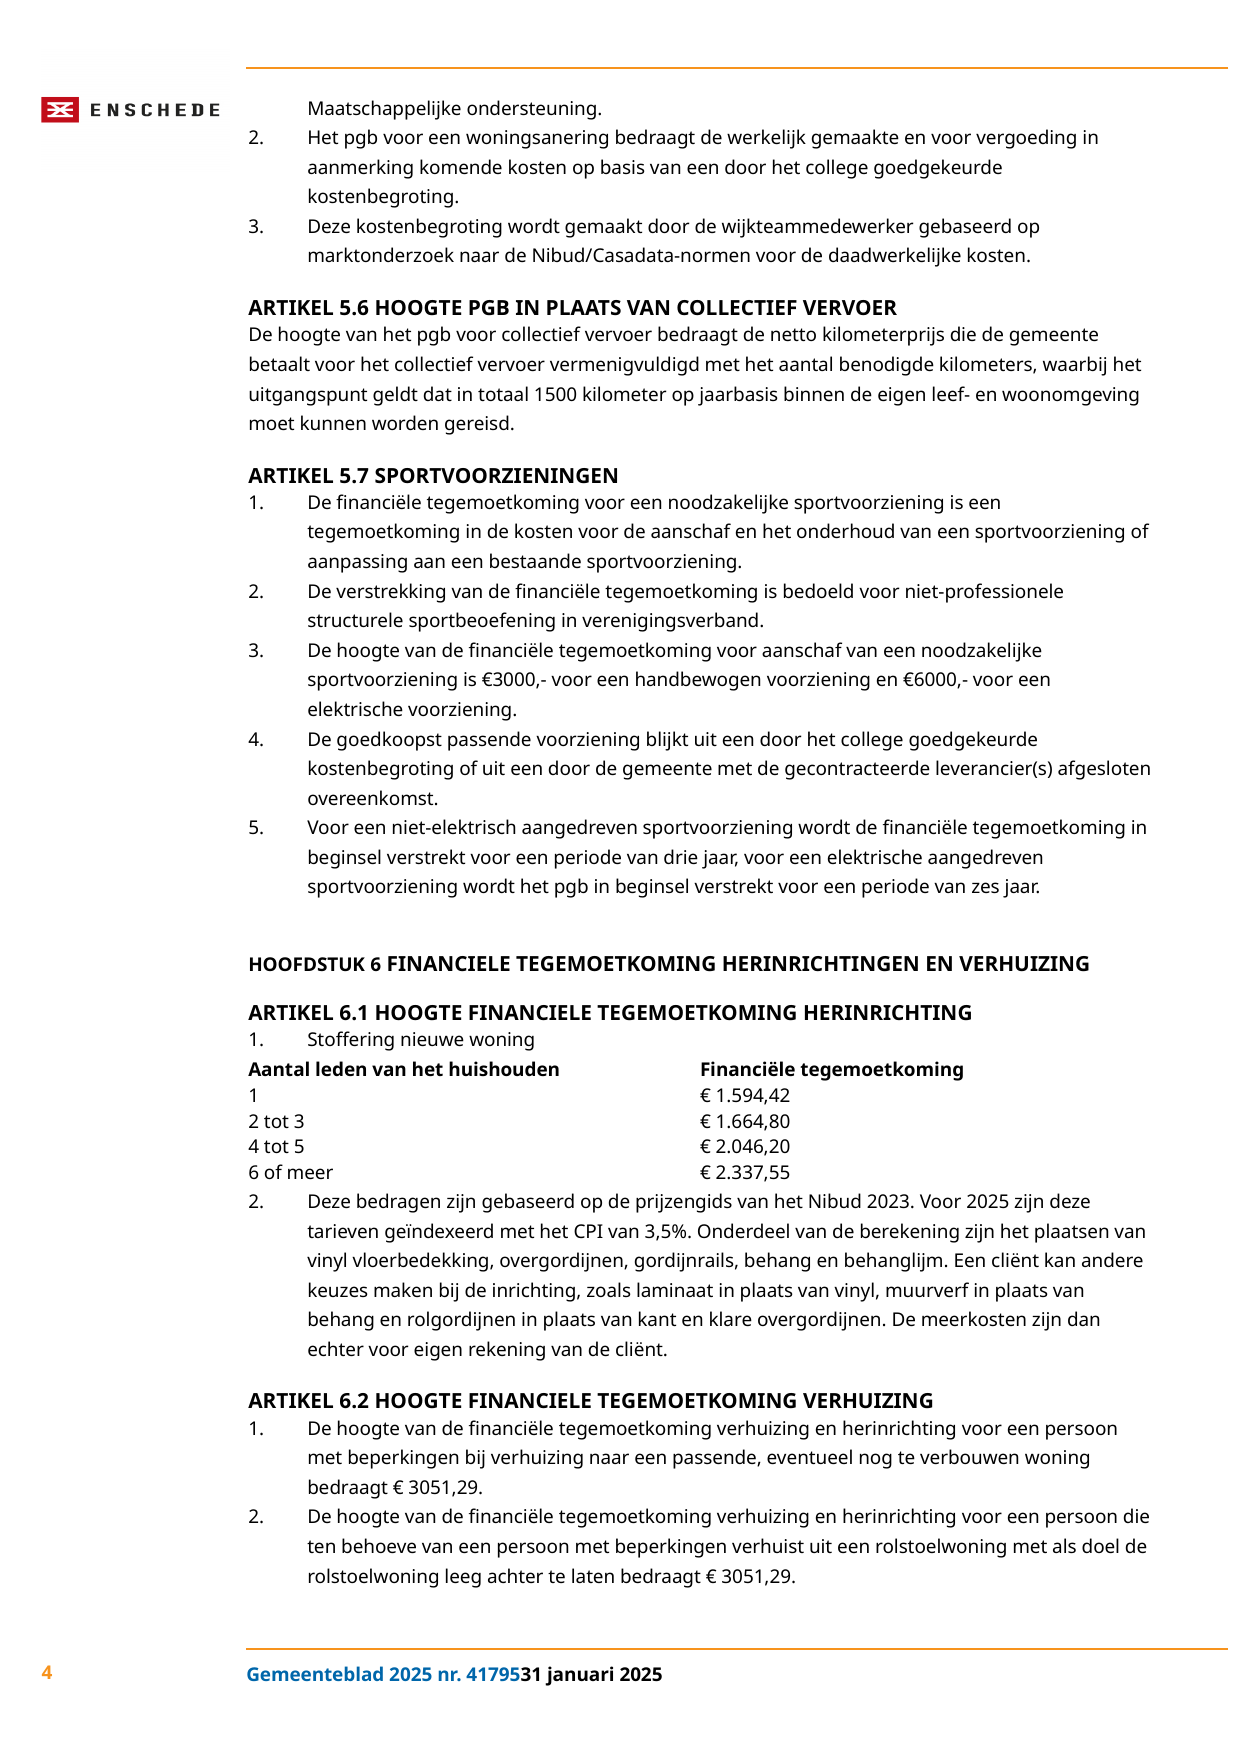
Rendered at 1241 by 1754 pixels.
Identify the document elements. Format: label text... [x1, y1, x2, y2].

text ARTIKEL 5.6 HOOGTE PGB IN PLAATS VAN COLLECTIEF VERVOER [248, 293, 1152, 322]
table_cell 2 tot 3 [248, 1108, 700, 1133]
list De hoogte van de financiële tegemoetkoming verhuizing en herinrichting voor een persoon met beperkingen bij verhuizing naar een passende, eventueel nog te verbouwen woning bedraagt € 3051,29. [248, 1415, 1152, 1500]
text ARTIKEL 6.2 HOOGTE FINANCIELE TEGEMOETKOMING VERHUIZING [248, 1387, 1152, 1415]
text ARTIKEL 5.7 SPORTVOORZIENINGEN [248, 461, 1152, 489]
list Maatschappelijke ondersteuning. [248, 95, 1152, 121]
table_cell 1 [248, 1082, 700, 1108]
list De financiële tegemoetkoming voor een noodzakelijke sportvoorziening is een tegemoetkoming in de kosten voor de aanschaf en het onderhoud van een sportvoorziening of aanpassing aan een bestaande sportvoorziening. [248, 489, 1152, 574]
list Deze kostenbegroting wordt gemaakt door de wijkteammedewerker gebaseerd op marktonderzoek naar de Nibud/Casadata-normen voor de daadwerkelijke kosten. [248, 213, 1152, 268]
table_header Aantal leden van het huishouden [248, 1056, 700, 1082]
table_cell 4 tot 5 [248, 1134, 700, 1159]
picture [41, 47, 231, 172]
table_cell € 2.046,20 [700, 1134, 1152, 1159]
list De verstrekking van de financiële tegemoetkoming is bedoeld voor niet-professionele structurele sportbeoefening in verenigingsverband. [248, 578, 1152, 633]
list De hoogte van de financiële tegemoetkoming verhuizing en herinrichting voor een persoon die ten behoeve van een persoon met beperkingen verhuist uit een rolstoelwoning met als doel de rolstoelwoning leeg achter te laten bedraagt € 3051,29. [248, 1504, 1152, 1589]
text HOOFDSTUK 6 FINANCIELE TEGEMOETKOMING HERINRICHTINGEN EN VERHUIZING [248, 949, 1152, 977]
table_header Financiële tegemoetkoming [700, 1056, 1152, 1082]
table_cell € 2.337,55 [700, 1159, 1152, 1185]
list De goedkoopst passende voorziening blijkt uit een door het college goedgekeurde kostenbegroting of uit een door de gemeente met de gecontracteerde leverancier(s) afgesloten overeenkomst. [248, 726, 1152, 811]
list Voor een niet-elektrisch aangedreven sportvoorziening wordt de financiële tegemoetkoming in beginsel verstrekt voor een periode van drie jaar, voor een elektrische aangedreven sportvoorziening wordt het pgb in beginsel verstrekt voor een periode van zes jaar. [248, 814, 1152, 899]
list De hoogte van de financiële tegemoetkoming voor aanschaf van een noodzakelijke sportvoorziening is €3000,- voor een handbewogen voorziening en €6000,- voor een elektrische voorziening. [248, 637, 1152, 722]
list Stoffering nieuwe woning [248, 1027, 1152, 1052]
list Het pgb voor een woningsanering bedraagt de werkelijk gemaakte en voor vergoeding in aanmerking komende kosten op basis van een door het college goedgekeurde kostenbegroting. [248, 124, 1152, 209]
table_cell € 1.594,42 [700, 1082, 1152, 1108]
text ARTIKEL 6.1 HOOGTE FINANCIELE TEGEMOETKOMING HERINRICHTING [248, 998, 1152, 1027]
text De hoogte van het pgb voor collectief vervoer bedraagt de netto kilometerprijs die de gemeente betaalt voor het collectief vervoer vermenigvuldigd met het aantal benodigde kilometers, waarbij het uitgangspunt geldt dat in totaal 1500 kilometer op jaarbasis binnen de eigen leef- en woonomgeving moet kunnen worden gereisd. [248, 322, 1152, 436]
list Deze bedragen zijn gebaseerd op de prijzengids van het Nibud 2023. Voor 2025 zijn deze tarieven geïndexeerd met het CPI van 3,5%. Onderdeel van de berekening zijn het plaatsen van vinyl vloerbedekking, overgordijnen, gordijnrails, behang en behanglijm. Een cliënt kan andere keuzes maken bij de inrichting, zoals laminaat in plaats van vinyl, muurverf in plaats van behang en rolgordijnen in plaats van kant en klare overgordijnen. De meerkosten zijn dan echter voor eigen rekening van de cliënt. [248, 1188, 1152, 1362]
table_cell € 1.664,80 [700, 1108, 1152, 1133]
table_cell 6 of meer [248, 1159, 700, 1185]
